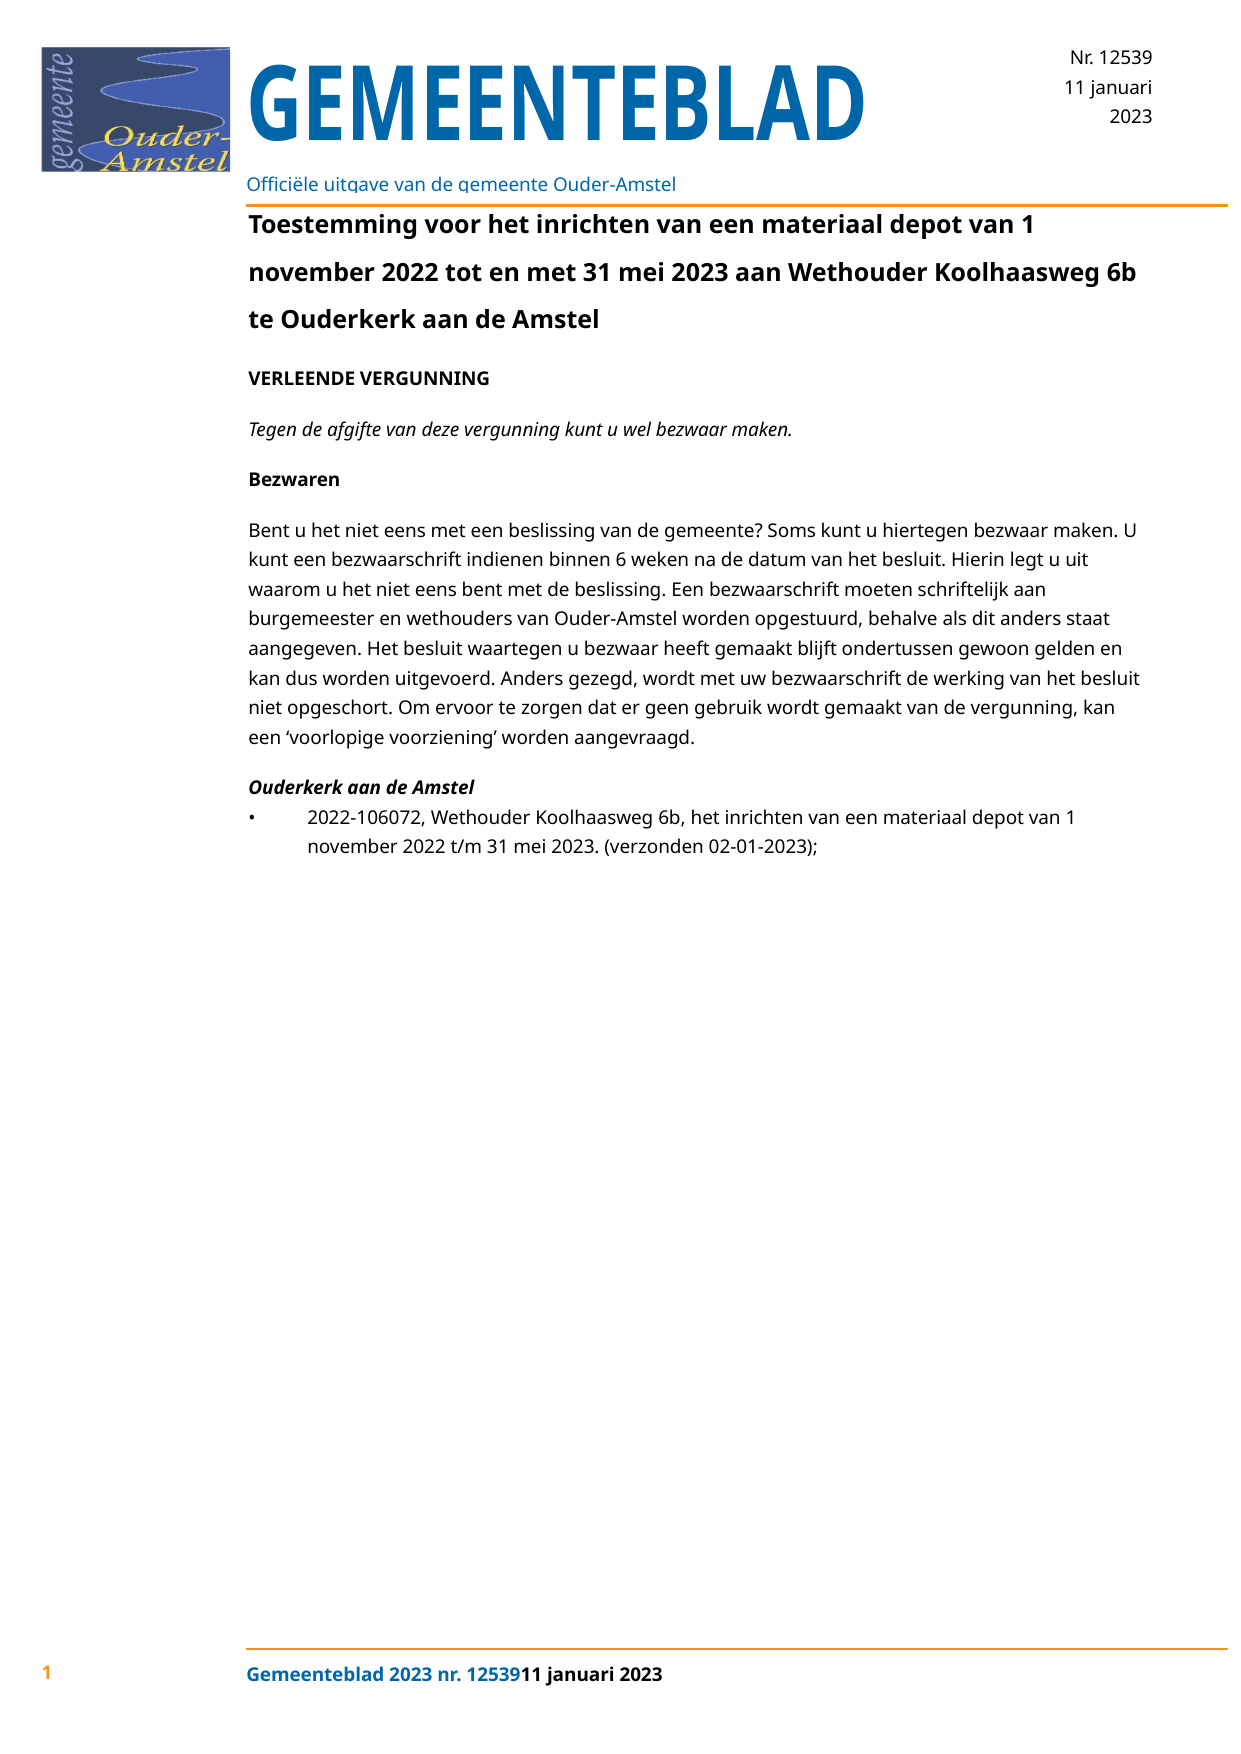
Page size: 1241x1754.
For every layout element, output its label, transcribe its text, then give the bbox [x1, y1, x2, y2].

text Bent u het niet eens met een beslissing van de gemeente? Soms kunt u hiertegen bezwaar maken. U kunt een bezwaarschrift indienen binnen 6 weken na de datum van het besluit. Hierin legt u uit waarom u het niet eens bent met de beslissing. Een bezwaarschrift moeten schriftelijk aan burgemeester en wethouders van Ouder-Amstel worden opgestuurd, behalve als dit anders staat aangegeven. Het besluit waartegen u bezwaar heeft gemaakt blijft ondertussen gewoon gelden en kan dus worden uitgevoerd. Anders gezegd, wordt met uw bezwaarschrift de werking van het besluit niet opgeschort. Om ervoor te zorgen dat er geen gebruik wordt gemaakt van de vergunning, kan een ‘voorlopige voorziening’ worden aangevraagd. [248, 517, 1152, 749]
text VERLEENDE VERGUNNING [248, 366, 1152, 391]
text Ouderkerk aan de Amstel [248, 774, 1152, 800]
text Toestemming voor het inrichten van een materiaal depot van 1 november 2022 tot en met 31 mei 2023 aan Wethouder Koolhaasweg 6b te Ouderkerk aan de Amstel [248, 207, 1152, 336]
list 2022-106072, Wethouder Koolhaasweg 6b, het inrichten van een materiaal depot van 1 november 2022 t/m 31 mei 2023. (verzonden 02-01-2023); [248, 804, 1152, 859]
text Tegen de afgifte van deze vergunning kunt u wel bezwaar maken. [248, 416, 1152, 442]
text Bezwaren [248, 466, 1152, 492]
picture [41, 47, 231, 172]
